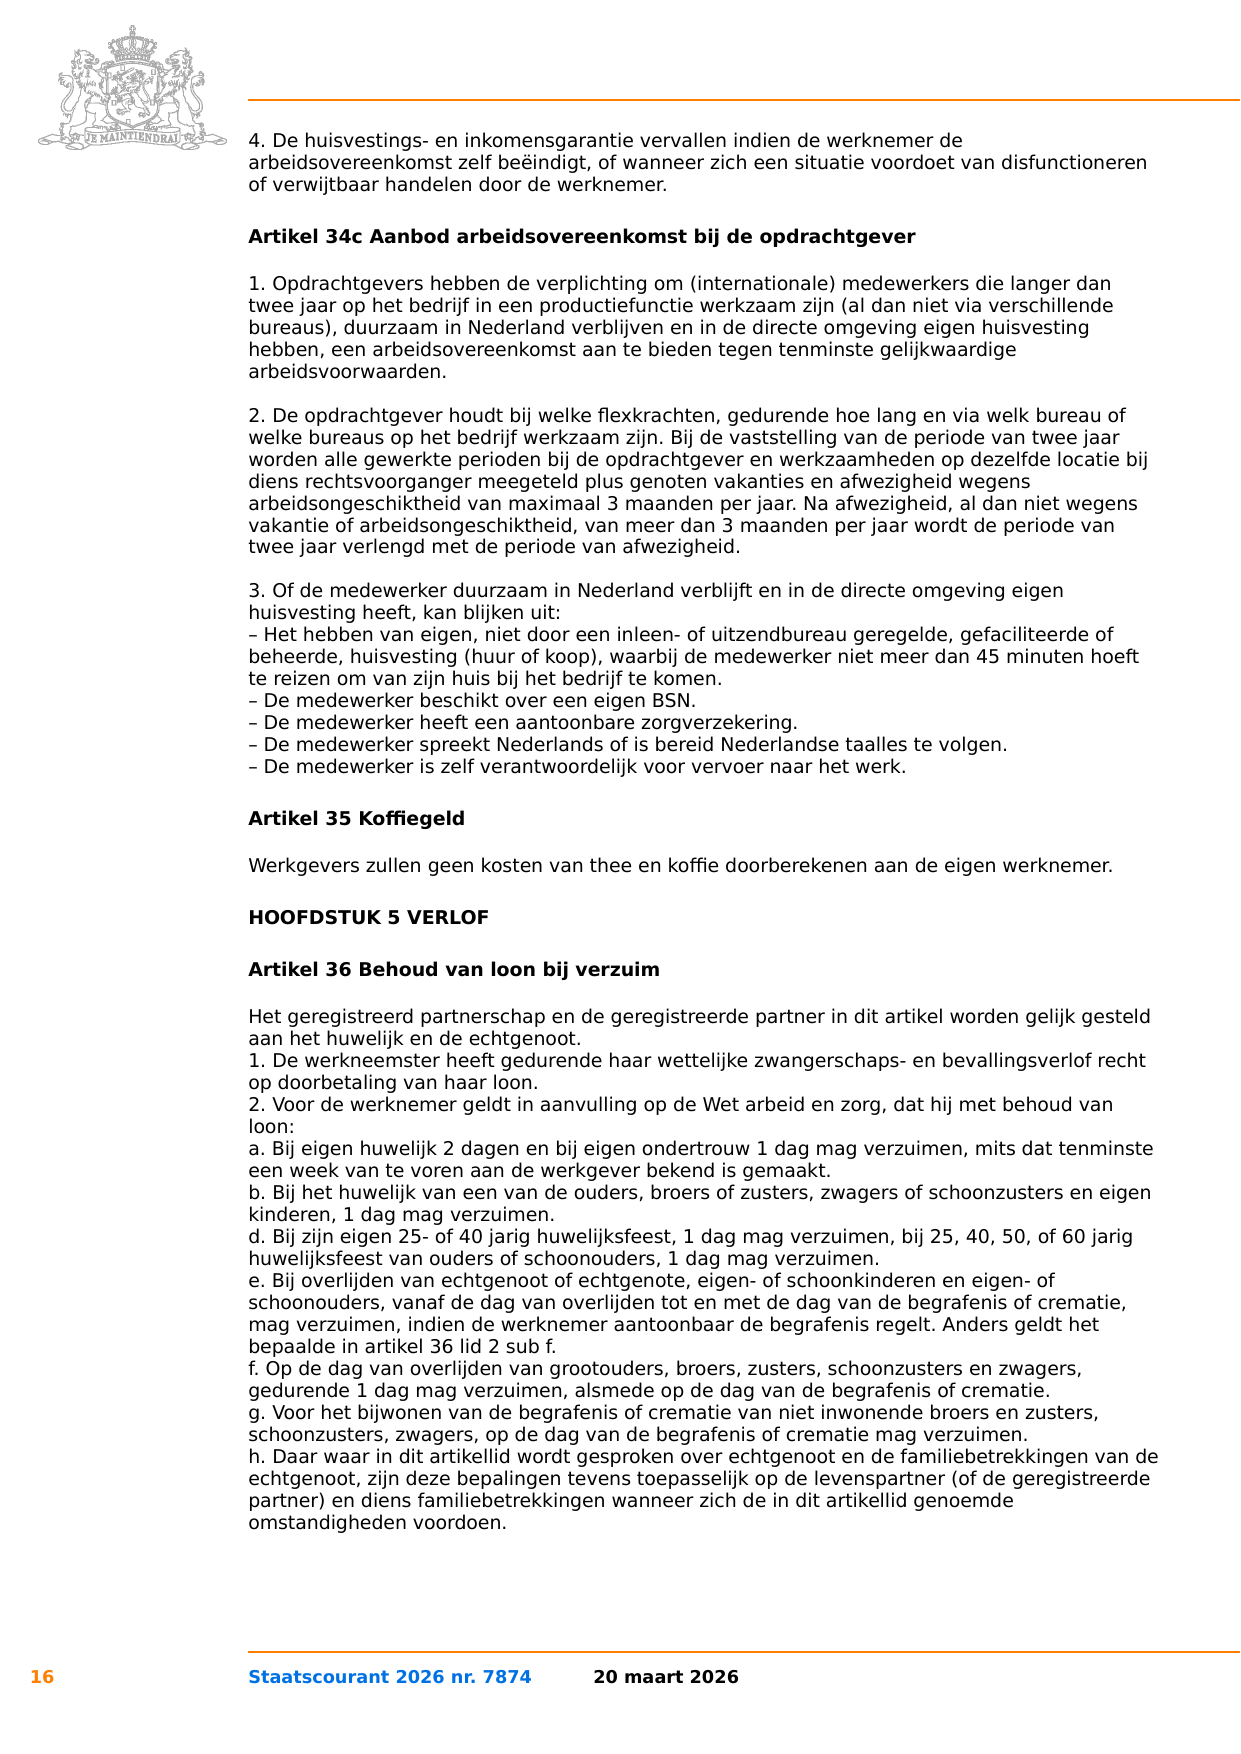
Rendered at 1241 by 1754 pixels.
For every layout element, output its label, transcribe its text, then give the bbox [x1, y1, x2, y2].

text Het geregistreerd partnerschap en de geregistreerde partner in dit artikel worden gelijk gesteld aan het huwelijk en de echtgenoot. [248, 1006, 1163, 1050]
text 2. Voor de werknemer geldt in aanvulling op de Wet arbeid en zorg, dat hij met behoud van loon: [248, 1094, 1163, 1138]
text 1. Opdrachtgevers hebben de verplichting om (internationale) medewerkers die langer dan twee jaar op het bedrijf in een productiefunctie werkzaam zijn (al dan niet via verschillende bureaus), duurzaam in Nederland verblijven en in de directe omgeving eigen huisvesting hebben, een arbeidsovereenkomst aan te bieden tegen tenminste gelijkwaardige arbeidsvoorwaarden. [248, 273, 1163, 383]
text – De medewerker heeft een aantoonbare zorgverzekering. [248, 712, 1163, 734]
text – De medewerker beschikt over een eigen BSN. [248, 690, 1163, 712]
text b. Bij het huwelijk van een van de ouders, broers of zusters, zwagers of schoonzusters en eigen kinderen, 1 dag mag verzuimen. [248, 1182, 1163, 1226]
text 3. Of de medewerker duurzaam in Nederland verblijft en in de directe omgeving eigen huisvesting heeft, kan blijken uit: [248, 580, 1163, 624]
text h. Daar waar in dit artikellid wordt gesproken over echtgenoot en de familiebetrekkingen van de echtgenoot, zijn deze bepalingen tevens toepasselijk op de levenspartner (of de geregistreerde partner) en diens familiebetrekkingen wanneer zich de in dit artikellid genoemde omstandigheden voordoen. [248, 1446, 1163, 1533]
text – De medewerker spreekt Nederlands of is bereid Nederlandse taalles te volgen. [248, 734, 1163, 756]
subtitle Artikel 35 Koffiegeld [248, 808, 1163, 830]
text 1. De werkneemster heeft gedurende haar wettelijke zwangerschaps- en bevallingsverlof recht op doorbetaling van haar loon. [248, 1050, 1163, 1094]
subtitle Artikel 36 Behoud van loon bij verzuim [248, 959, 1163, 981]
text – De medewerker is zelf verantwoordelijk voor vervoer naar het werk. [248, 756, 1163, 778]
text 4. De huisvestings- en inkomensgarantie vervallen indien de werknemer de arbeidsovereenkomst zelf beëindigt, of wanneer zich een situatie voordoet van disfunctioneren of verwijtbaar handelen door de werknemer. [248, 130, 1163, 196]
text 2. De opdrachtgever houdt bij welke flexkrachten, gedurende hoe lang en via welk bureau of welke bureaus op het bedrijf werkzaam zijn. Bij de vaststelling van de periode van twee jaar worden alle gewerkte perioden bij de opdrachtgever en werkzaamheden op dezelfde locatie bij diens rechtsvoorganger meegeteld plus genoten vakanties en afwezigheid wegens arbeidsongeschiktheid van maximaal 3 maanden per jaar. Na afwezigheid, al dan niet wegens vakantie of arbeidsongeschiktheid, van meer dan 3 maanden per jaar wordt de periode van twee jaar verlengd met de periode van afwezigheid. [248, 404, 1163, 558]
text g. Voor het bijwonen van de begrafenis of crematie van niet inwonende broers en zusters, schoonzusters, zwagers, op de dag van de begrafenis of crematie mag verzuimen. [248, 1402, 1163, 1446]
subtitle HOOFDSTUK 5 VERLOF [248, 907, 1163, 929]
text e. Bij overlijden van echtgenoot of echtgenote, eigen- of schoonkinderen en eigen- of schoonouders, vanaf de dag van overlijden tot en met de dag van de begrafenis of crematie, mag verzuimen, indien de werknemer aantoonbaar de begrafenis regelt. Anders geldt het bepaalde in artikel 36 lid 2 sub f. [248, 1270, 1163, 1358]
text f. Op de dag van overlijden van grootouders, broers, zusters, schoonzusters en zwagers, gedurende 1 dag mag verzuimen, alsmede op de dag van de begrafenis of crematie. [248, 1358, 1163, 1402]
text a. Bij eigen huwelijk 2 dagen en bij eigen ondertrouw 1 dag mag verzuimen, mits dat tenminste een week van te voren aan de werkgever bekend is gemaakt. [248, 1138, 1163, 1182]
picture [38, 25, 227, 150]
text d. Bij zijn eigen 25- of 40 jarig huwelijksfeest, 1 dag mag verzuimen, bij 25, 40, 50, of 60 jarig huwelijksfeest van ouders of schoonouders, 1 dag mag verzuimen. [248, 1226, 1163, 1270]
text Werkgevers zullen geen kosten van thee en koffie doorberekenen aan de eigen werknemer. [248, 855, 1163, 877]
subtitle Artikel 34c Aanbod arbeidsovereenkomst bij de opdrachtgever [248, 226, 1163, 248]
text – Het hebben van eigen, niet door een inleen- of uitzendbureau geregelde, gefaciliteerde of beheerde, huisvesting (huur of koop), waarbij de medewerker niet meer dan 45 minuten hoeft te reizen om van zijn huis bij het bedrijf te komen. [248, 624, 1163, 690]
